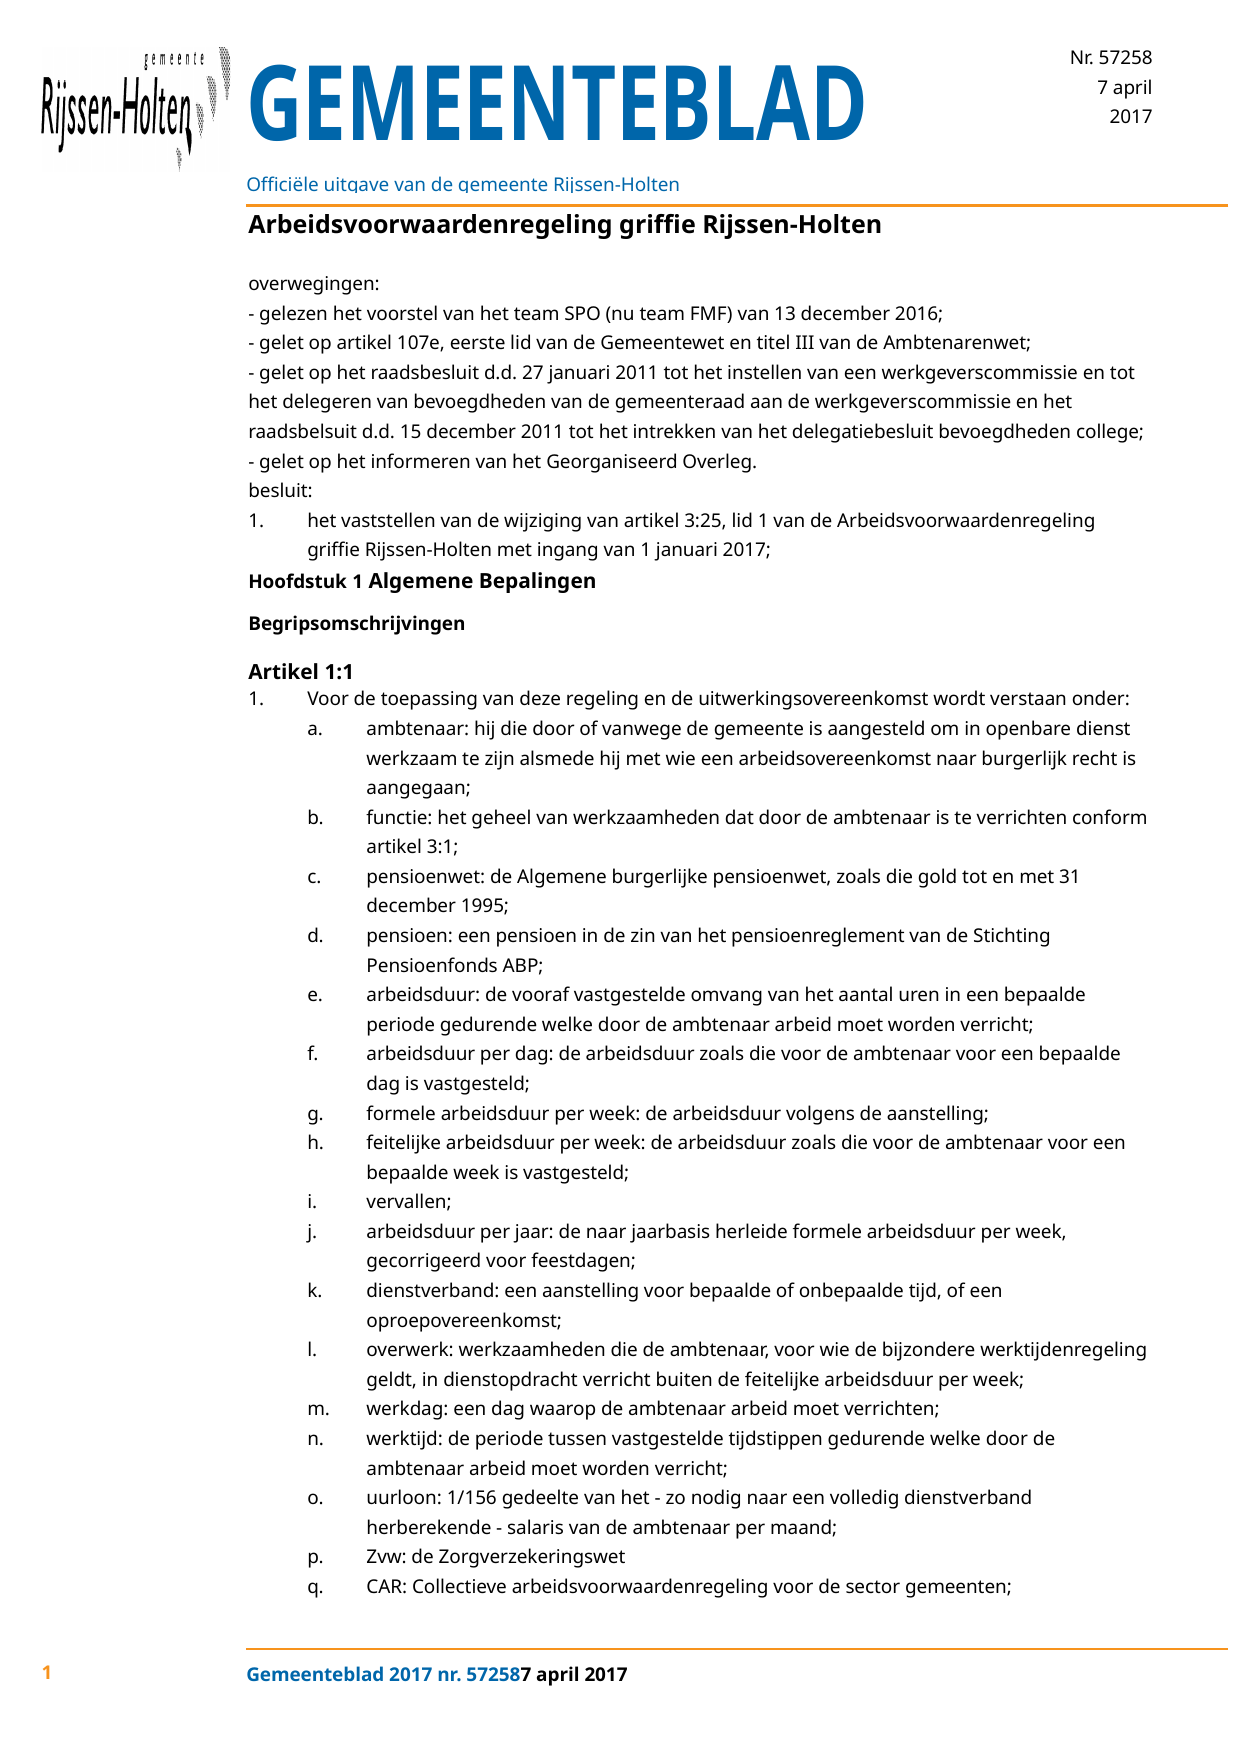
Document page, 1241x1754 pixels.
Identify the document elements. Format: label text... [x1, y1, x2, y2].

list vervallen; [307, 1188, 1152, 1214]
list werktijd: de periode tussen vastgestelde tijdstippen gedurende welke door de ambtenaar arbeid moet worden verricht; [307, 1425, 1152, 1481]
list CAR: Collectieve arbeidsvoorwaardenregeling voor de sector gemeenten; [307, 1573, 1152, 1599]
list formele arbeidsduur per week: de arbeidsduur volgens de aanstelling; [307, 1100, 1152, 1126]
list uurloon: 1/156 gedeelte van het - zo nodig naar een volledig dienstverband herberekende - salaris van de ambtenaar per maand; [307, 1484, 1152, 1540]
list overwerk: werkzaamheden die de ambtenaar, voor wie de bijzondere werktijdenregeling geldt, in dienstopdracht verricht buiten de feitelijke arbeidsduur per week; [307, 1336, 1152, 1392]
text Arbeidsvoorwaardenregeling griffie Rijssen-Holten [248, 207, 1152, 241]
text Begripsomschrijvingen [248, 611, 1152, 636]
list werkdag: een dag waarop de ambtenaar arbeid moet verrichten; [307, 1396, 1152, 1421]
list arbeidsduur: de vooraf vastgestelde omvang van het aantal uren in een bepaalde periode gedurende welke door de ambtenaar arbeid moet worden verricht; [307, 981, 1152, 1037]
list arbeidsduur per dag: de arbeidsduur zoals die voor de ambtenaar voor een bepaalde dag is vastgesteld; [307, 1041, 1152, 1096]
text - gelezen het voorstel van het team SPO (nu team FMF) van 13 december 2016; [248, 300, 1152, 326]
list ambtenaar: hij die door of vanwege de gemeente is aangesteld om in openbare dienst werkzaam te zijn alsmede hij met wie een arbeidsovereenkomst naar burgerlijk recht is aangegaan; [307, 715, 1152, 800]
text - gelet op artikel 107e, eerste lid van de Gemeentewet en titel III van de Ambtenarenwet; [248, 329, 1152, 355]
text Hoofdstuk 1 Algemene Bepalingen [248, 566, 1152, 594]
list dienstverband: een aanstelling voor bepaalde of onbepaalde tijd, of een oproepovereenkomst; [307, 1277, 1152, 1333]
text overwegingen: [248, 270, 1152, 296]
list Zvw: de Zorgverzekeringswet [307, 1543, 1152, 1569]
text besluit: [248, 477, 1152, 503]
text - gelet op het informeren van het Georganiseerd Overleg. [248, 448, 1152, 473]
list het vaststellen van de wijziging van artikel 3:25, lid 1 van de Arbeidsvoorwaardenregeling griffie Rijssen-Holten met ingang van 1 januari 2017; [248, 507, 1152, 562]
list feitelijke arbeidsduur per week: de arbeidsduur zoals die voor de ambtenaar voor een bepaalde week is vastgesteld; [307, 1129, 1152, 1185]
list functie: het geheel van werkzaamheden dat door de ambtenaar is te verrichten conform artikel 3:1; [307, 804, 1152, 859]
picture [41, 47, 231, 172]
list pensioenwet: de Algemene burgerlijke pensioenwet, zoals die gold tot en met 31 december 1995; [307, 863, 1152, 918]
text - gelet op het raadsbesluit d.d. 27 januari 2011 tot het instellen van een werkgeverscommissie en tot het delegeren van bevoegdheden van de gemeenteraad aan de werkgeverscommissie en het raadsbelsuit d.d. 15 december 2011 tot het intrekken van het delegatiebesluit bevoegdheden college; [248, 359, 1152, 444]
list arbeidsduur per jaar: de naar jaarbasis herleide formele arbeidsduur per week, gecorrigeerd voor feestdagen; [307, 1218, 1152, 1273]
list pensioen: een pensioen in de zin van het pensioenreglement van de Stichting Pensioenfonds ABP; [307, 922, 1152, 978]
text Artikel 1:1 [248, 657, 1152, 686]
list Voor de toepassing van deze regeling en de uitwerkingsovereenkomst wordt verstaan onder: [248, 686, 1152, 711]
